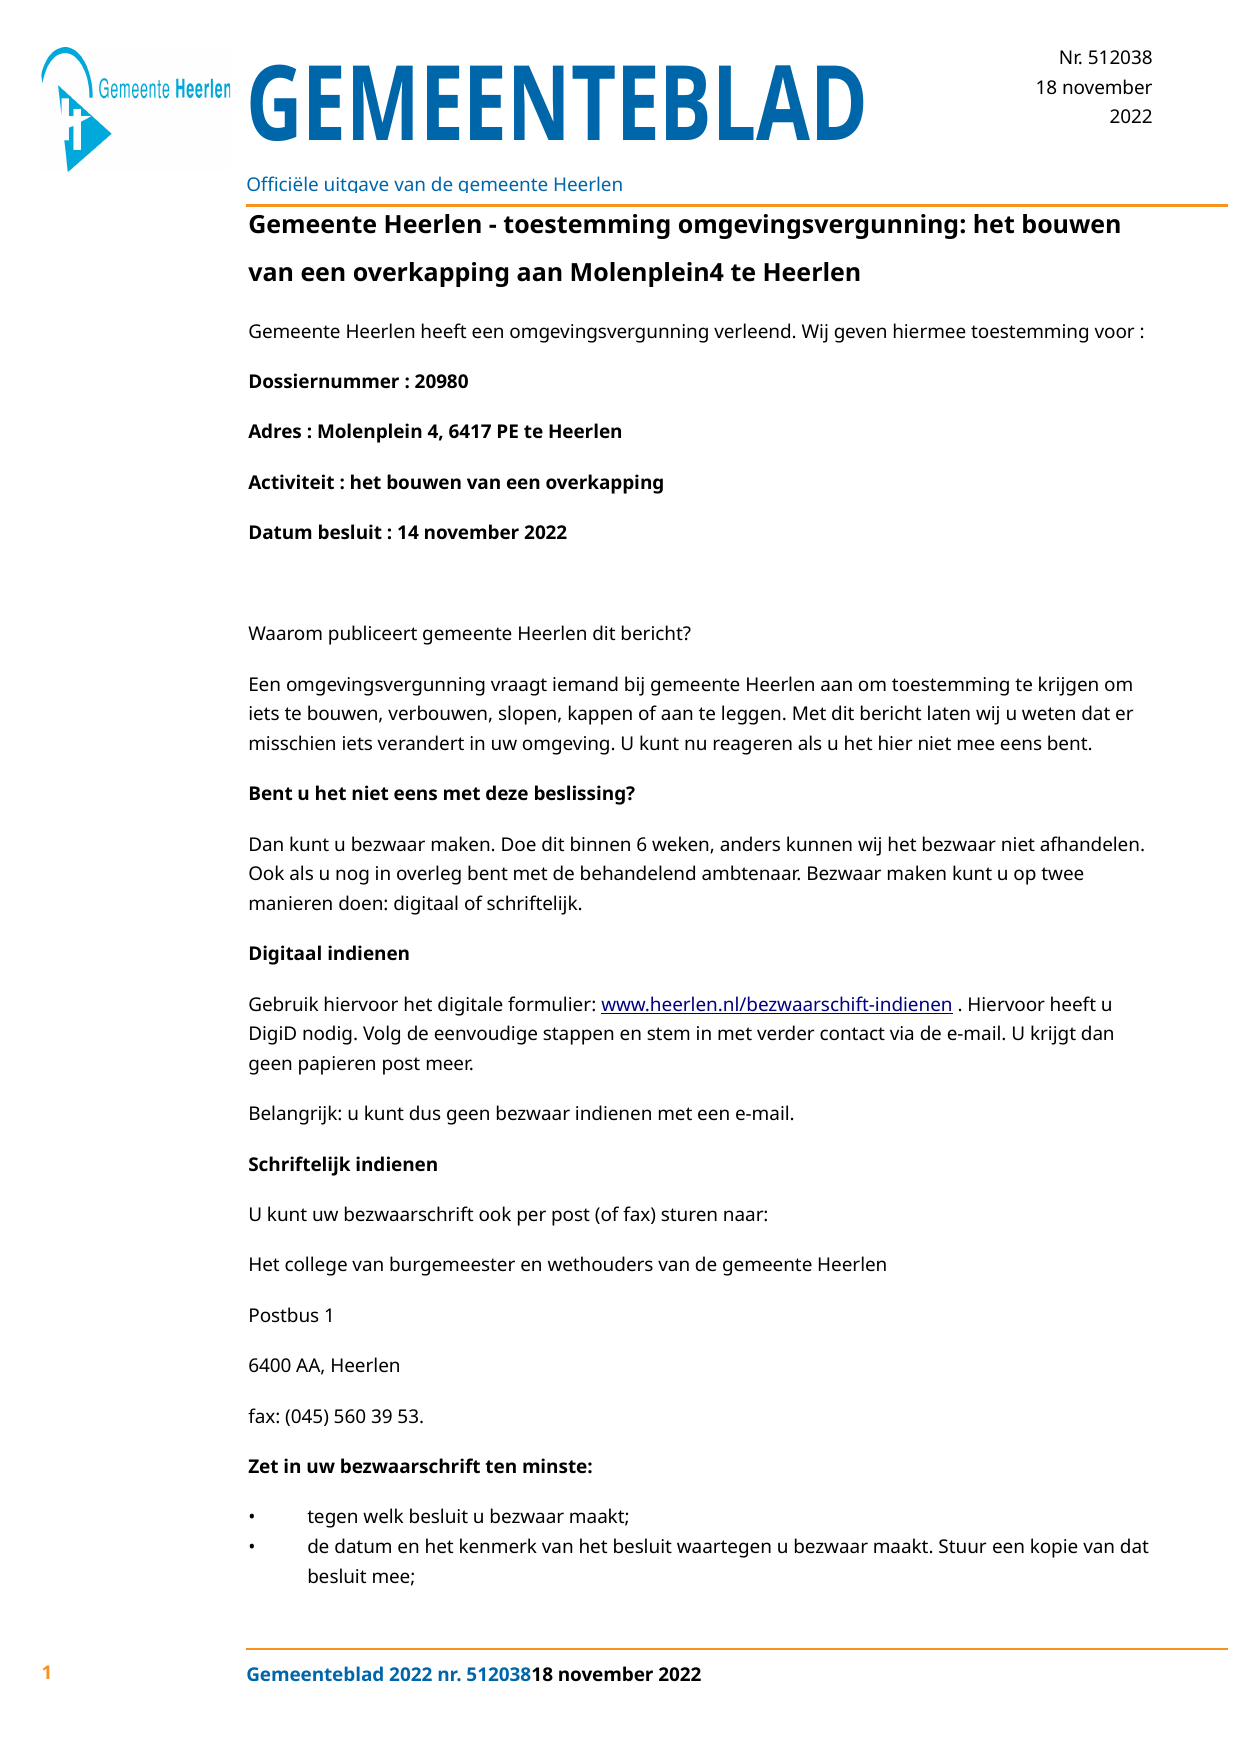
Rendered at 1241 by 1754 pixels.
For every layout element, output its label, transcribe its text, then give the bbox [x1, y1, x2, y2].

text Het college van burgemeester en wethouders van de gemeente Heerlen [248, 1252, 1152, 1277]
text Gemeente Heerlen - toestemming omgevingsvergunning: het bouwen van een overkapping aan Molenplein4 te Heerlen [248, 207, 1152, 288]
text Adres : Molenplein 4, 6417 PE te Heerlen [248, 419, 1152, 444]
text Digitaal indienen [248, 940, 1152, 966]
text Postbus 1 [248, 1302, 1152, 1328]
list tegen welk besluit u bezwaar maakt; [248, 1504, 1152, 1529]
text Datum besluit : 14 november 2022 [248, 519, 1152, 545]
text Dossiernummer : 20980 [248, 368, 1152, 394]
picture [41, 47, 231, 172]
text Dan kunt u bezwaar maken. Doe dit binnen 6 weken, anders kunnen wij het bezwaar niet afhandelen. Ook als u nog in overleg bent met de behandelend ambtenaar. Bezwaar maken kunt u op twee manieren doen: digitaal of schriftelijk. [248, 831, 1152, 916]
text Bent u het niet eens met deze beslissing? [248, 780, 1152, 806]
text Belangrijk: u kunt dus geen bezwaar indienen met een e-mail. [248, 1100, 1152, 1126]
picture [41, 47, 59, 70]
list de datum en het kenmerk van het besluit waartegen u bezwaar maakt. Stuur een kopie van dat besluit mee; [248, 1533, 1152, 1589]
text Gebruik hiervoor het digitale formulier: www.heerlen.nl/bezwaarschift-indienen . Hiervoor heeft u DigiD nodig. Volg de eenvoudige stappen en stem in met verder contact via de e-mail. U krijgt dan geen papieren post meer. [248, 991, 1152, 1076]
text Waarom publiceert gemeente Heerlen dit bericht? [248, 620, 1152, 646]
text Activiteit : het bouwen van een overkapping [248, 469, 1152, 495]
text Gemeente Heerlen heeft een omgevingsvergunning verleend. Wij geven hiermee toestemming voor : [248, 318, 1152, 344]
text U kunt uw bezwaarschrift ook per post (of fax) sturen naar: [248, 1201, 1152, 1227]
text Zet in uw bezwaarschrift ten minste: [248, 1453, 1152, 1479]
text Een omgevingsvergunning vraagt iemand bij gemeente Heerlen aan om toestemming te krijgen om iets te bouwen, verbouwen, slopen, kappen of aan te leggen. Met dit bericht laten wij u weten dat er misschien iets verandert in uw omgeving. U kunt nu reageren als u het hier niet mee eens bent. [248, 671, 1152, 756]
text fax: (045) 560 39 53. [248, 1403, 1152, 1429]
text Schriftelijk indienen [248, 1151, 1152, 1177]
text 6400 AA, Heerlen [248, 1352, 1152, 1378]
